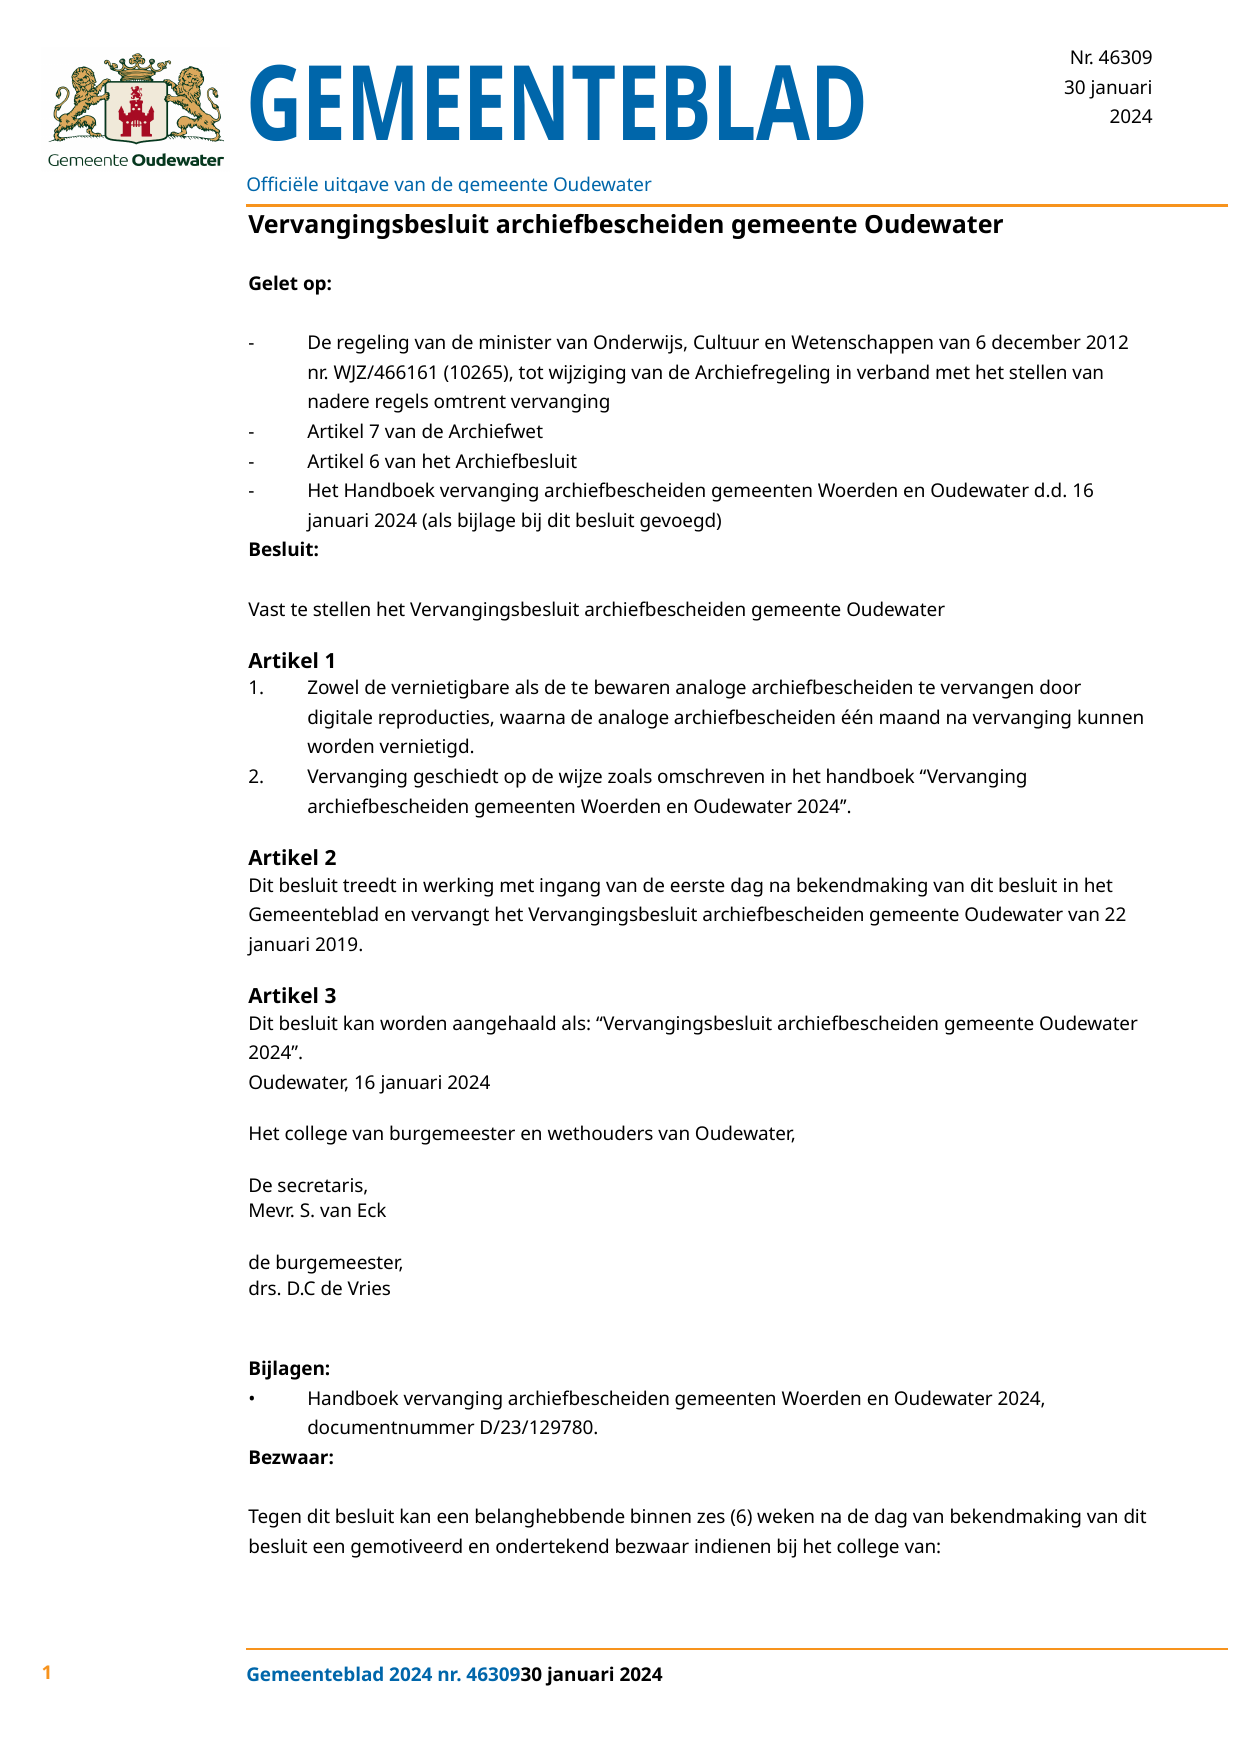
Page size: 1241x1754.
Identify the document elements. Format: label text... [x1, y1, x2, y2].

list Artikel 6 van het Archiefbesluit [248, 448, 1152, 473]
text drs. D.C de Vries [248, 1275, 1152, 1301]
text Besluit: [248, 537, 1152, 562]
list Artikel 7 van de Archiefwet [248, 418, 1152, 444]
list De regeling van de minister van Onderwijs, Cultuur en Wetenschappen van 6 december 2012 nr. WJZ/466161 (10265), tot wijziging van de Archiefregeling in verband met het stellen van nadere regels omtrent vervanging [248, 329, 1152, 414]
list Het Handboek vervanging archiefbescheiden gemeenten Woerden en Oudewater d.d. 16 januari 2024 (als bijlage bij dit besluit gevoegd) [248, 477, 1152, 533]
picture [41, 47, 231, 172]
text Artikel 1 [248, 646, 1152, 674]
text Bezwaar: [248, 1444, 1152, 1470]
text de burgemeester, [248, 1249, 1152, 1275]
text Gelet op: [248, 270, 1152, 296]
list Vervanging geschiedt op de wijze zoals omschreven in het handboek “Vervanging archiefbescheiden gemeenten Woerden en Oudewater 2024’’. [248, 763, 1152, 819]
text Artikel 3 [248, 981, 1152, 1010]
text Het college van burgemeester en wethouders van Oudewater, [248, 1120, 1152, 1146]
list Zowel de vernietigbare als de te bewaren analoge archiefbescheiden te vervangen door digitale reproducties, waarna de analoge archiefbescheiden één maand na vervanging kunnen worden vernietigd. [248, 674, 1152, 759]
text Dit besluit treedt in werking met ingang van de eerste dag na bekendmaking van dit besluit in het Gemeenteblad en vervangt het Vervangingsbesluit archiefbescheiden gemeente Oudewater van 22 januari 2019. [248, 872, 1152, 957]
text Artikel 2 [248, 843, 1152, 872]
text Vervangingsbesluit archiefbescheiden gemeente Oudewater [248, 207, 1152, 241]
text Vast te stellen het Vervangingsbesluit archiefbescheiden gemeente Oudewater [248, 596, 1152, 621]
text Dit besluit kan worden aangehaald als: “Vervangingsbesluit archiefbescheiden gemeente Oudewater 2024”. [248, 1010, 1152, 1065]
text Oudewater, 16 januari 2024 [248, 1069, 1152, 1095]
text De secretaris, [248, 1172, 1152, 1198]
text Tegen dit besluit kan een belanghebbende binnen zes (6) weken na de dag van bekendmaking van dit besluit een gemotiveerd en ondertekend bezwaar indienen bij het college van: [248, 1503, 1152, 1559]
text Bijlagen: [248, 1355, 1152, 1381]
list Handboek vervanging archiefbescheiden gemeenten Woerden en Oudewater 2024, documentnummer D/23/129780. [248, 1385, 1152, 1440]
text Mevr. S. van Eck [248, 1198, 1152, 1223]
